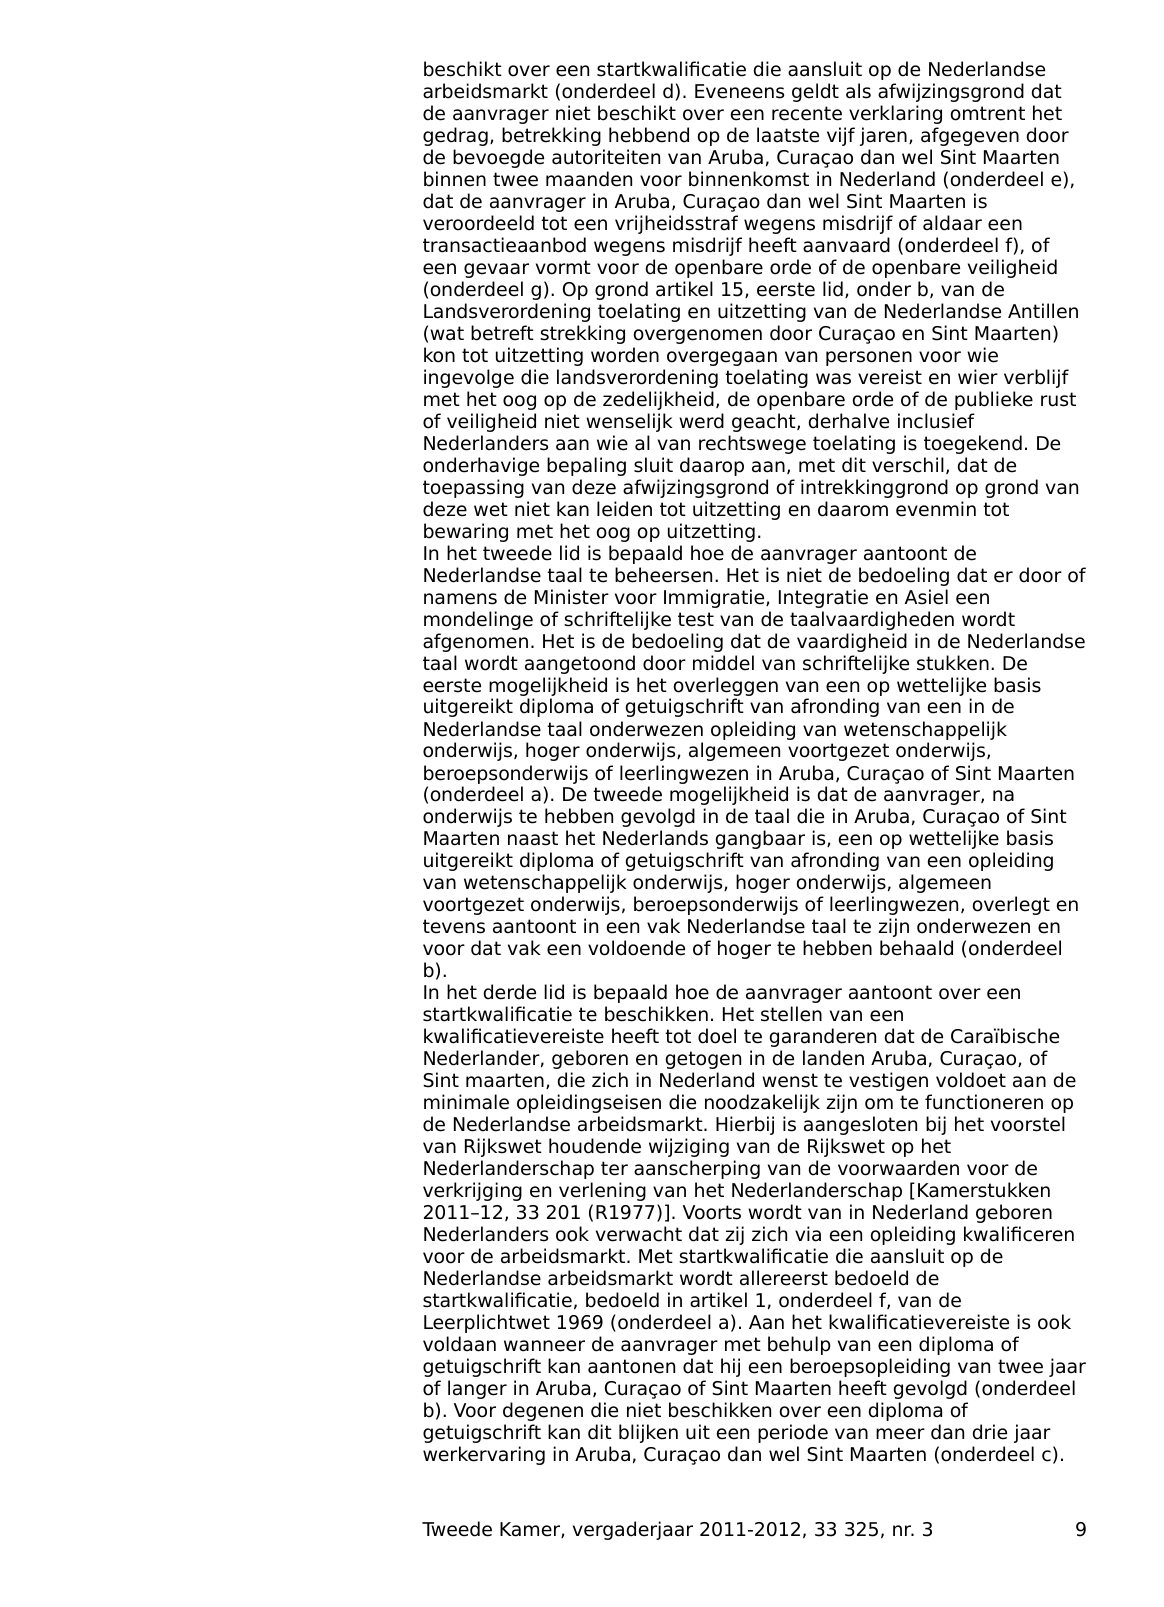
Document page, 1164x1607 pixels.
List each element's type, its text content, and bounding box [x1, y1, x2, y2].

text In het derde lid is bepaald hoe de aanvrager aantoont over een startkwalificatie te beschikken. Het stellen van een kwalificatievereiste heeft tot doel te garanderen dat de Caraïbische Nederlander, geboren en getogen in de landen Aruba, Curaçao, of Sint maarten, die zich in Nederland wenst te vestigen voldoet aan de minimale opleidingseisen die noodzakelijk zijn om te functioneren op de Nederlandse arbeidsmarkt. Hierbij is aangesloten bij het voorstel van Rijkswet houdende wijziging van de Rijkswet op het Nederlanderschap ter aanscherping van de voorwaarden voor de verkrijging en verlening van het Nederlanderschap [Kamerstukken 2011–12, 33 201 (R1977)]. Voorts wordt van in Nederland geboren Nederlanders ook verwacht dat zij zich via een opleiding kwalificeren voor de arbeidsmarkt. Met startkwalificatie die aansluit op de Nederlandse arbeidsmarkt wordt allereerst bedoeld de startkwalificatie, bedoeld in artikel 1, onderdeel f, van de Leerplichtwet 1969 (onderdeel a). Aan het kwalificatievereiste is ook voldaan wanneer de aanvrager met behulp van een diploma of getuigschrift kan aantonen dat hij een beroepsopleiding van twee jaar of langer in Aruba, Curaçao of Sint Maarten heeft gevolgd (onderdeel b). Voor degenen die niet beschikken over een diploma of getuigschrift kan dit blijken uit een periode van meer dan drie jaar werkervaring in Aruba, Curaçao dan wel Sint Maarten (onderdeel c). [422, 982, 1087, 1466]
text beschikt over een startkwalificatie die aansluit op de Nederlandse arbeidsmarkt (onderdeel d). Eveneens geldt als afwijzingsgrond dat de aanvrager niet beschikt over een recente verklaring omtrent het gedrag, betrekking hebbend op de laatste vijf jaren, afgegeven door de bevoegde autoriteiten van Aruba, Curaçao dan wel Sint Maarten binnen twee maanden voor binnenkomst in Nederland (onderdeel e), dat de aanvrager in Aruba, Curaçao dan wel Sint Maarten is veroordeeld tot een vrijheidsstraf wegens misdrijf of aldaar een transactieaanbod wegens misdrijf heeft aanvaard (onderdeel f), of een gevaar vormt voor de openbare orde of de openbare veiligheid (onderdeel g). Op grond artikel 15, eerste lid, onder b, van de Landsverordening toelating en uitzetting van de Nederlandse Antillen (wat betreft strekking overgenomen door Curaçao en Sint Maarten) kon tot uitzetting worden overgegaan van personen voor wie ingevolge die landsverordening toelating was vereist en wier verblijf met het oog op de zedelijkheid, de openbare orde of de publieke rust of veiligheid niet wenselijk werd geacht, derhalve inclusief Nederlanders aan wie al van rechtswege toelating is toegekend. De onderhavige bepaling sluit daarop aan, met dit verschil, dat de toepassing van deze afwijzingsgrond of intrekkinggrond op grond van deze wet niet kan leiden tot uitzetting en daarom evenmin tot bewaring met het oog op uitzetting. [422, 59, 1087, 543]
text In het tweede lid is bepaald hoe de aanvrager aantoont de Nederlandse taal te beheersen. Het is niet de bedoeling dat er door of namens de Minister voor Immigratie, Integratie en Asiel een mondelinge of schriftelijke test van de taalvaardigheden wordt afgenomen. Het is de bedoeling dat de vaardigheid in de Nederlandse taal wordt aangetoond door middel van schriftelijke stukken. De eerste mogelijkheid is het overleggen van een op wettelijke basis uitgereikt diploma of getuigschrift van afronding van een in de Nederlandse taal onderwezen opleiding van wetenschappelijk onderwijs, hoger onderwijs, algemeen voortgezet onderwijs, beroepsonderwijs of leerlingwezen in Aruba, Curaçao of Sint Maarten (onderdeel a). De tweede mogelijkheid is dat de aanvrager, na onderwijs te hebben gevolgd in de taal die in Aruba, Curaçao of Sint Maarten naast het Nederlands gangbaar is, een op wettelijke basis uitgereikt diploma of getuigschrift van afronding van een opleiding van wetenschappelijk onderwijs, hoger onderwijs, algemeen voortgezet onderwijs, beroepsonderwijs of leerlingwezen, overlegt en tevens aantoont in een vak Nederlandse taal te zijn onderwezen en voor dat vak een voldoende of hoger te hebben behaald (onderdeel b). [422, 543, 1087, 982]
